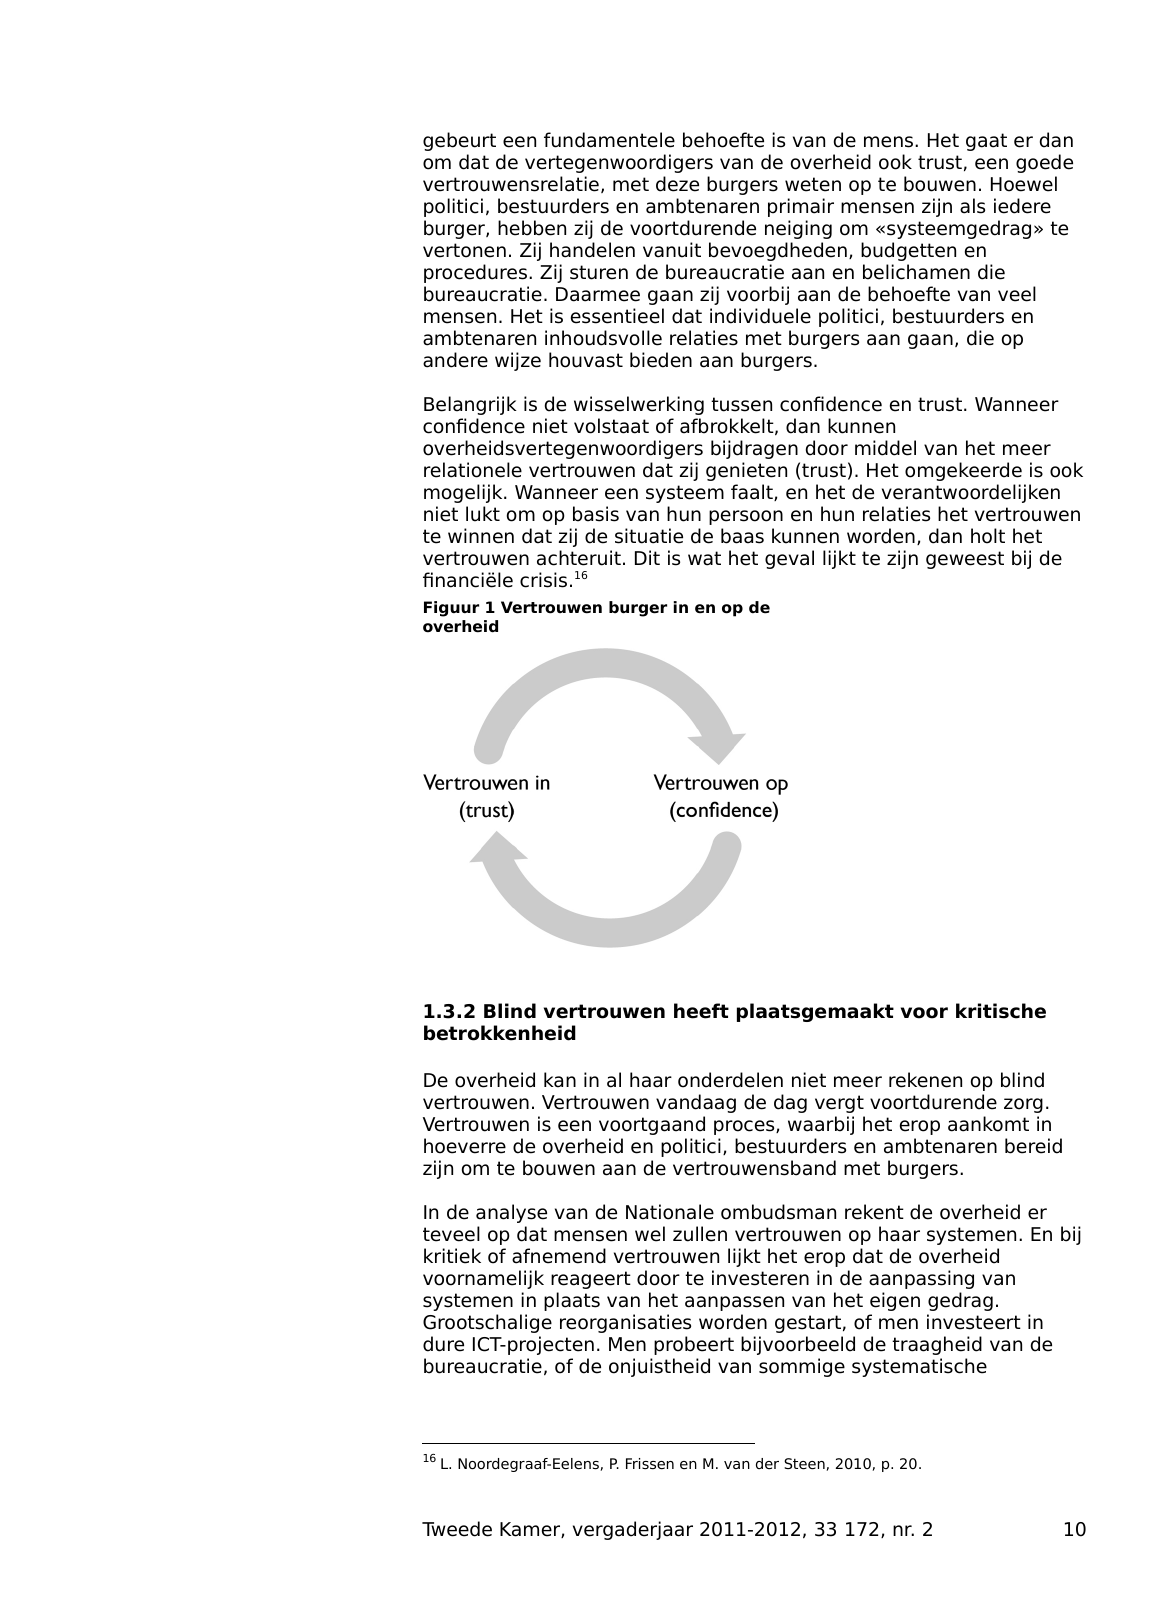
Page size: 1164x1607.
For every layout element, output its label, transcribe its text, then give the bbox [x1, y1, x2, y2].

text Figuur 1 Vertrouwen burger in en op de overheid [422, 599, 788, 636]
picture [422, 647, 789, 949]
text In de analyse van de Nationale ombudsman rekent de overheid er teveel op dat mensen wel zullen vertrouwen op haar systemen. En bij kritiek of afnemend vertrouwen lijkt het erop dat de overheid voornamelijk reageert door te investeren in de aanpassing van systemen in plaats van het aanpassen van het eigen gedrag. Grootschalige reorganisaties worden gestart, of men investeert in dure ICT-projecten. Men probeert bijvoorbeeld de traagheid van de bureaucratie, of de onjuistheid van sommige systematische [422, 1202, 1087, 1378]
text gebeurt een fundamentele behoefte is van de mens. Het gaat er dan om dat de vertegenwoordigers van de overheid ook trust, een goede vertrouwensrelatie, met deze burgers weten op te bouwen. Hoewel politici, bestuurders en ambtenaren primair mensen zijn als iedere burger, hebben zij de voortdurende neiging om «systeemgedrag» te vertonen. Zij handelen vanuit bevoegdheden, budgetten en procedures. Zij sturen de bureaucratie aan en belichamen die bureaucratie. Daarmee gaan zij voorbij aan de behoefte van veel mensen. Het is essentieel dat individuele politici, bestuurders en ambtenaren inhoudsvolle relaties met burgers aan gaan, die op andere wijze houvast bieden aan burgers. [422, 130, 1087, 372]
subtitle 1.3.2 Blind vertrouwen heeft plaatsgemaakt voor kritische betrokkenheid [422, 1001, 1087, 1045]
text L. Noordegraaf-Eelens, P. Frissen en M. van der Steen, 2010, p. 20. [422, 1452, 1087, 1474]
text De overheid kan in al haar onderdelen niet meer rekenen op blind vertrouwen. Vertrouwen vandaag de dag vergt voortdurende zorg. Vertrouwen is een voortgaand proces, waarbij het erop aankomt in hoeverre de overheid en politici, bestuurders en ambtenaren bereid zijn om te bouwen aan de vertrouwensband met burgers. [422, 1070, 1087, 1179]
text Belangrijk is de wisselwerking tussen confidence en trust. Wanneer confidence niet volstaat of afbrokkelt, dan kunnen overheidsvertegenwoordigers bijdragen door middel van het meer relationele vertrouwen dat zij genieten (trust). Het omgekeerde is ook mogelijk. Wanneer een systeem faalt, en het de verantwoordelijken niet lukt om op basis van hun persoon en hun relaties het vertrouwen te winnen dat zij de situatie de baas kunnen worden, dan holt het vertrouwen achteruit. Dit is wat het geval lijkt te zijn geweest bij de financiële crisis. [422, 394, 1087, 592]
